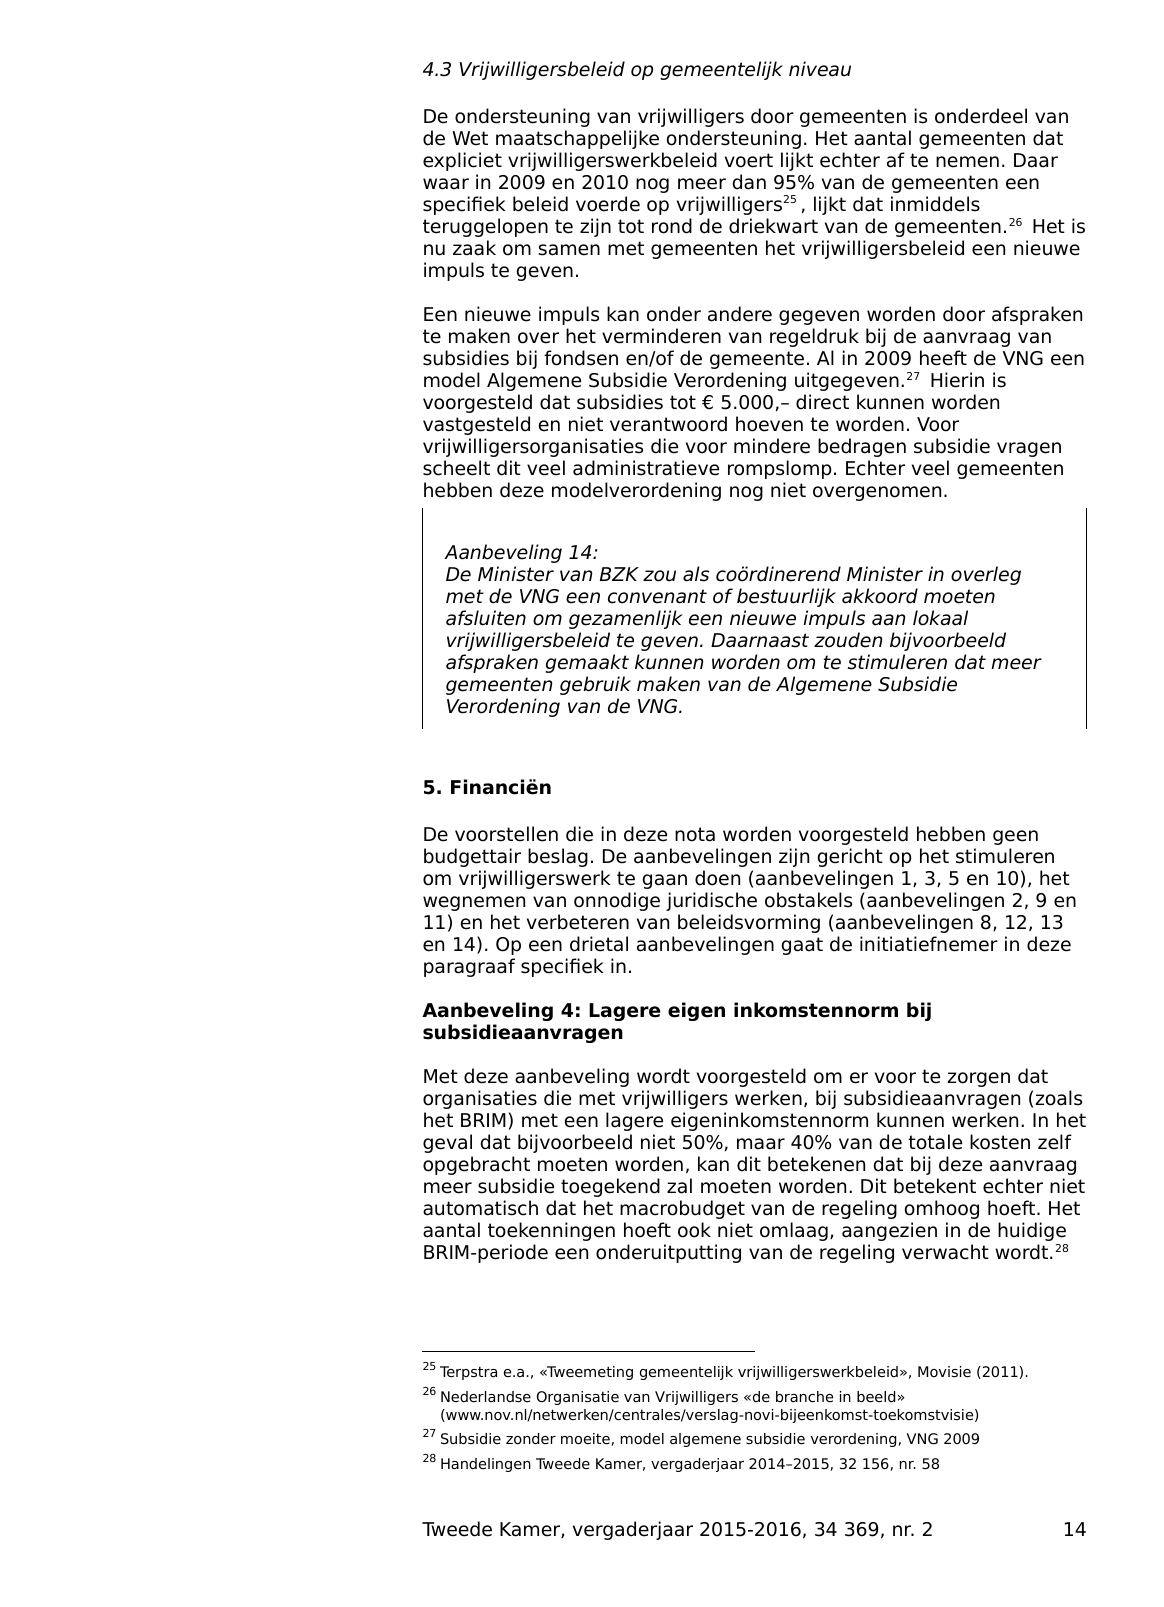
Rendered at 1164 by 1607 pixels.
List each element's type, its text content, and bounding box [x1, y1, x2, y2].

subtitle 5. Financiën [422, 777, 1087, 799]
text Handelingen Tweede Kamer, vergaderjaar 2014–2015, 32 156, nr. 58 [422, 1452, 1087, 1474]
text De voorstellen die in deze nota worden voorgesteld hebben geen budgettair beslag. De aanbevelingen zijn gericht op het stimuleren om vrijwilligerswerk te gaan doen (aanbevelingen 1, 3, 5 en 10), het wegnemen van onnodige juridische obstakels (aanbevelingen 2, 9 en 11) en het verbeteren van beleidsvorming (aanbevelingen 8, 12, 13 en 14). Op een drietal aanbevelingen gaat de initiatiefnemer in deze paragraaf specifiek in. [422, 824, 1087, 978]
subtitle 4.3 Vrijwilligersbeleid op gemeentelijk niveau [422, 59, 1087, 81]
text Subsidie zonder moeite, model algemene subsidie verordening, VNG 2009 [422, 1427, 1087, 1449]
table_header Aanbeveling 14: De Minister van BZK zou als coördinerend Minister in overleg met de VNG een convenant of bestuurlijk akkoord moeten afsluiten om gezamenlijk een nieuwe impuls aan lokaal vrijwilligersbeleid te geven. Daarnaast zouden bijvoorbeeld afspraken gemaakt kunnen worden om te stimuleren dat meer gemeenten gebruik maken van de Algemene Subsidie Verordening van de VNG. [423, 508, 1086, 729]
text Met deze aanbeveling wordt voorgesteld om er voor te zorgen dat organisaties die met vrijwilligers werken, bij subsidieaanvragen (zoals het BRIM) met een lagere eigeninkomstennorm kunnen werken. In het geval dat bijvoorbeeld niet 50%, maar 40% van de totale kosten zelf opgebracht moeten worden, kan dit betekenen dat bij deze aanvraag meer subsidie toegekend zal moeten worden. Dit betekent echter niet automatisch dat het macrobudget van de regeling omhoog hoeft. Het aantal toekenningen hoeft ook niet omlaag, aangezien in de huidige BRIM-periode een onderuitputting van de regeling verwacht wordt. [422, 1066, 1087, 1264]
text Terpstra e.a., «Tweemeting gemeentelijk vrijwilligerswerkbeleid», Movisie (2011). [422, 1360, 1087, 1382]
subtitle Aanbeveling 4: Lagere eigen inkomstennorm bij subsidieaanvragen [422, 1000, 1087, 1044]
text Een nieuwe impuls kan onder andere gegeven worden door afspraken te maken over het verminderen van regeldruk bij de aanvraag van subsidies bij fondsen en/of de gemeente. Al in 2009 heeft de VNG een model Algemene Subsidie Verordening uitgegeven. Hierin is voorgesteld dat subsidies tot € 5.000,– direct kunnen worden vastgesteld en niet verantwoord hoeven te worden. Voor vrijwilligersorganisaties die voor mindere bedragen subsidie vragen scheelt dit veel administratieve rompslomp. Echter veel gemeenten hebben deze modelverordening nog niet overgenomen. [422, 304, 1087, 502]
text Nederlandse Organisatie van Vrijwilligers «de branche in beeld» (www.nov.nl/netwerken/centrales/verslag-novi-bijeenkomst-toekomstvisie) [422, 1385, 1087, 1424]
text De ondersteuning van vrijwilligers door gemeenten is onderdeel van de Wet maatschappelijke ondersteuning. Het aantal gemeenten dat expliciet vrijwilligerswerkbeleid voert lijkt echter af te nemen. Daar waar in 2009 en 2010 nog meer dan 95% van de gemeenten een specifiek beleid voerde op vrijwilligers, lijkt dat inmiddels teruggelopen te zijn tot rond de driekwart van de gemeenten. Het is nu zaak om samen met gemeenten het vrijwilligersbeleid een nieuwe impuls te geven. [422, 106, 1087, 282]
